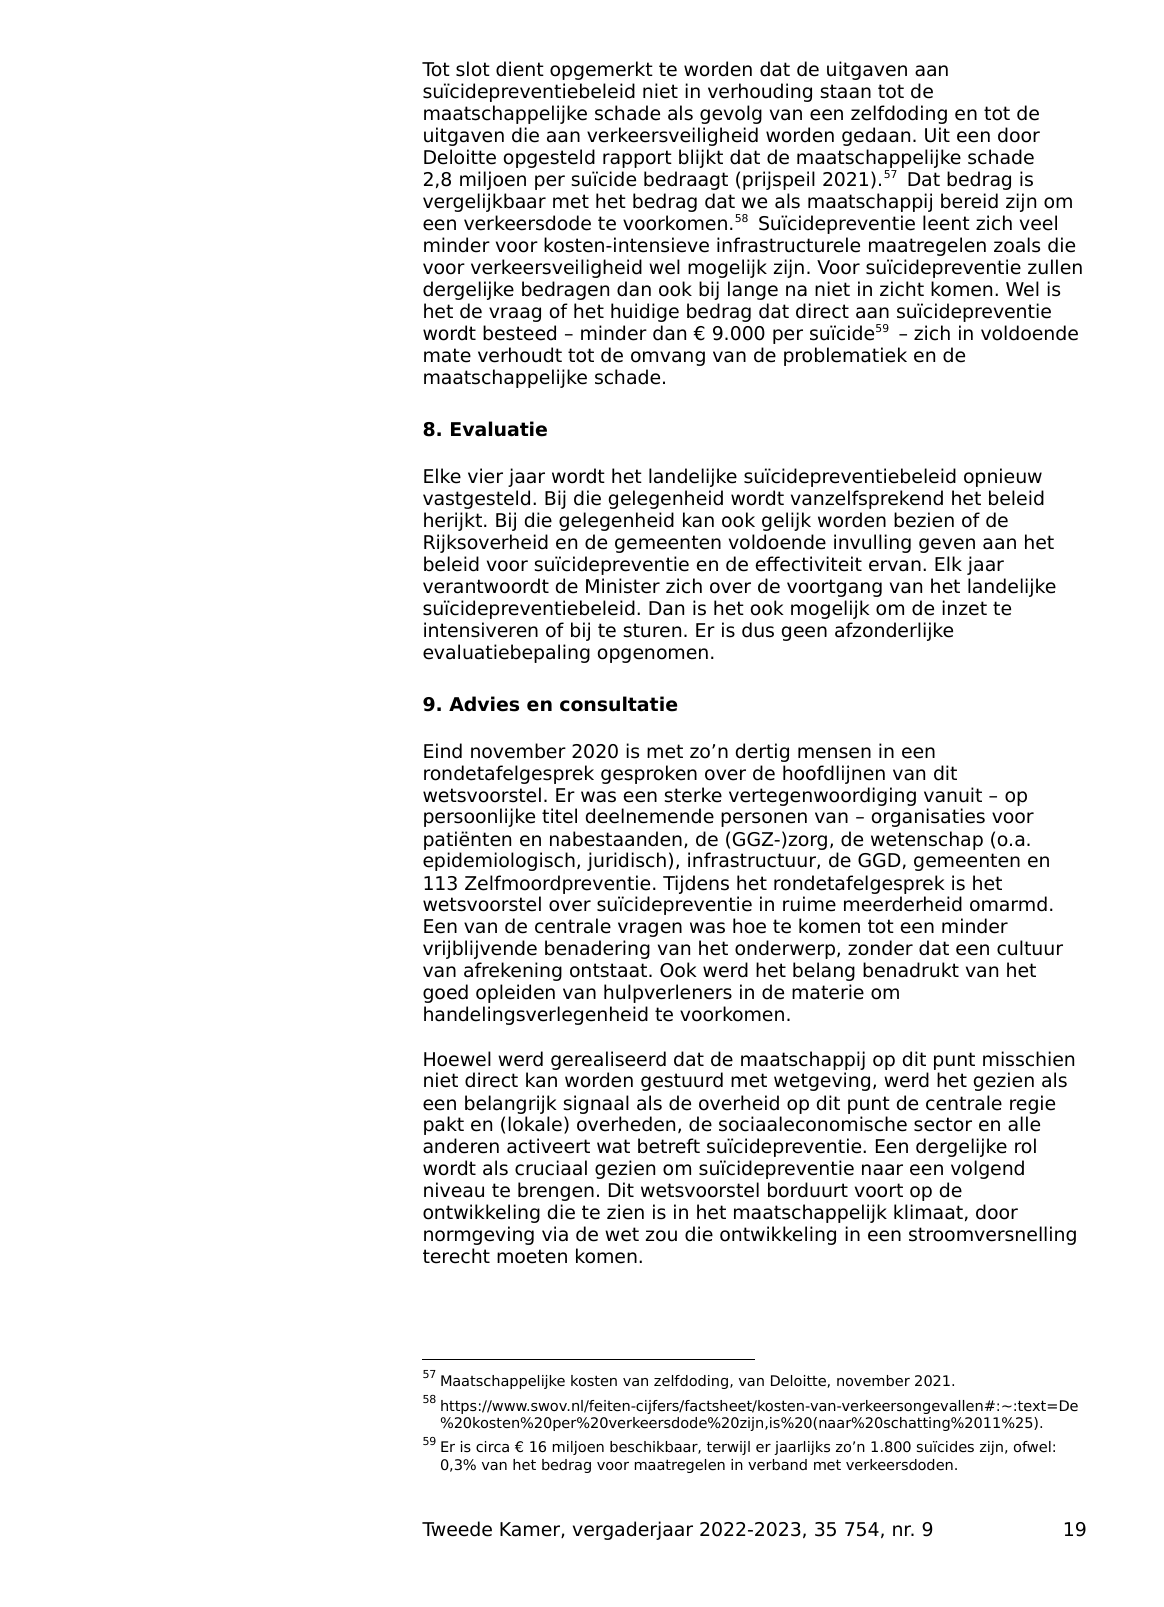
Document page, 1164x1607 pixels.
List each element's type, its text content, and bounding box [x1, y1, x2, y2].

subtitle 8. Evaluatie [422, 419, 1087, 441]
text Eind november 2020 is met zo’n dertig mensen in een rondetafelgesprek gesproken over de hoofdlijnen van dit wetsvoorstel. Er was een sterke vertegenwoordiging vanuit – op persoonlijke titel deelnemende personen van – organisaties voor patiënten en nabestaanden, de (GGZ-)zorg, de wetenschap (o.a. epidemiologisch, juridisch), infrastructuur, de GGD, gemeenten en 113 Zelfmoordpreventie. Tijdens het rondetafelgesprek is het wetsvoorstel over suïcidepreventie in ruime meerderheid omarmd. Een van de centrale vragen was hoe te komen tot een minder vrijblijvende benadering van het onderwerp, zonder dat een cultuur van afrekening ontstaat. Ook werd het belang benadrukt van het goed opleiden van hulpverleners in de materie om handelingsverlegenheid te voorkomen. [422, 741, 1087, 1026]
text https://www.swov.nl/feiten-cijfers/factsheet/kosten-van-verkeersongevallen#:~:text=De%20kosten%20per%20verkeersdode%20zijn,is%20(naar%20schatting%2011%25). [422, 1393, 1087, 1432]
subtitle 9. Advies en consultatie [422, 693, 1087, 716]
text Elke vier jaar wordt het landelijke suïcidepreventiebeleid opnieuw vastgesteld. Bij die gelegenheid wordt vanzelfsprekend het beleid herijkt. Bij die gelegenheid kan ook gelijk worden bezien of de Rijksoverheid en de gemeenten voldoende invulling geven aan het beleid voor suïcidepreventie en de effectiviteit ervan. Elk jaar verantwoordt de Minister zich over de voortgang van het landelijke suïcidepreventiebeleid. Dan is het ook mogelijk om de inzet te intensiveren of bij te sturen. Er is dus geen afzonderlijke evaluatiebepaling opgenomen. [422, 466, 1087, 663]
text Maatschappelijke kosten van zelfdoding, van Deloitte, november 2021. [422, 1368, 1087, 1391]
text Tot slot dient opgemerkt te worden dat de uitgaven aan suïcidepreventiebeleid niet in verhouding staan tot de maatschappelijke schade als gevolg van een zelfdoding en tot de uitgaven die aan verkeersveiligheid worden gedaan. Uit een door Deloitte opgesteld rapport blijkt dat de maatschappelijke schade 2,8 miljoen per suïcide bedraagt (prijspeil 2021). Dat bedrag is vergelijkbaar met het bedrag dat we als maatschappij bereid zijn om een verkeersdode te voorkomen. Suïcidepreventie leent zich veel minder voor kosten-intensieve infrastructurele maatregelen zoals die voor verkeersveiligheid wel mogelijk zijn. Voor suïcidepreventie zullen dergelijke bedragen dan ook bij lange na niet in zicht komen. Wel is het de vraag of het huidige bedrag dat direct aan suïcidepreventie wordt besteed – minder dan € 9.000 per suïcide – zich in voldoende mate verhoudt tot de omvang van de problematiek en de maatschappelijke schade. [422, 59, 1087, 389]
text Hoewel werd gerealiseerd dat de maatschappij op dit punt misschien niet direct kan worden gestuurd met wetgeving, werd het gezien als een belangrijk signaal als de overheid op dit punt de centrale regie pakt en (lokale) overheden, de sociaaleconomische sector en alle anderen activeert wat betreft suïcidepreventie. Een dergelijke rol wordt als cruciaal gezien om suïcidepreventie naar een volgend niveau te brengen. Dit wetsvoorstel borduurt voort op de ontwikkeling die te zien is in het maatschappelijk klimaat, door normgeving via de wet zou die ontwikkeling in een stroomversnelling terecht moeten komen. [422, 1048, 1087, 1268]
text Er is circa € 16 miljoen beschikbaar, terwijl er jaarlijks zo’n 1.800 suïcides zijn, ofwel: 0,3% van het bedrag voor maatregelen in verband met verkeersdoden. [422, 1435, 1087, 1474]
